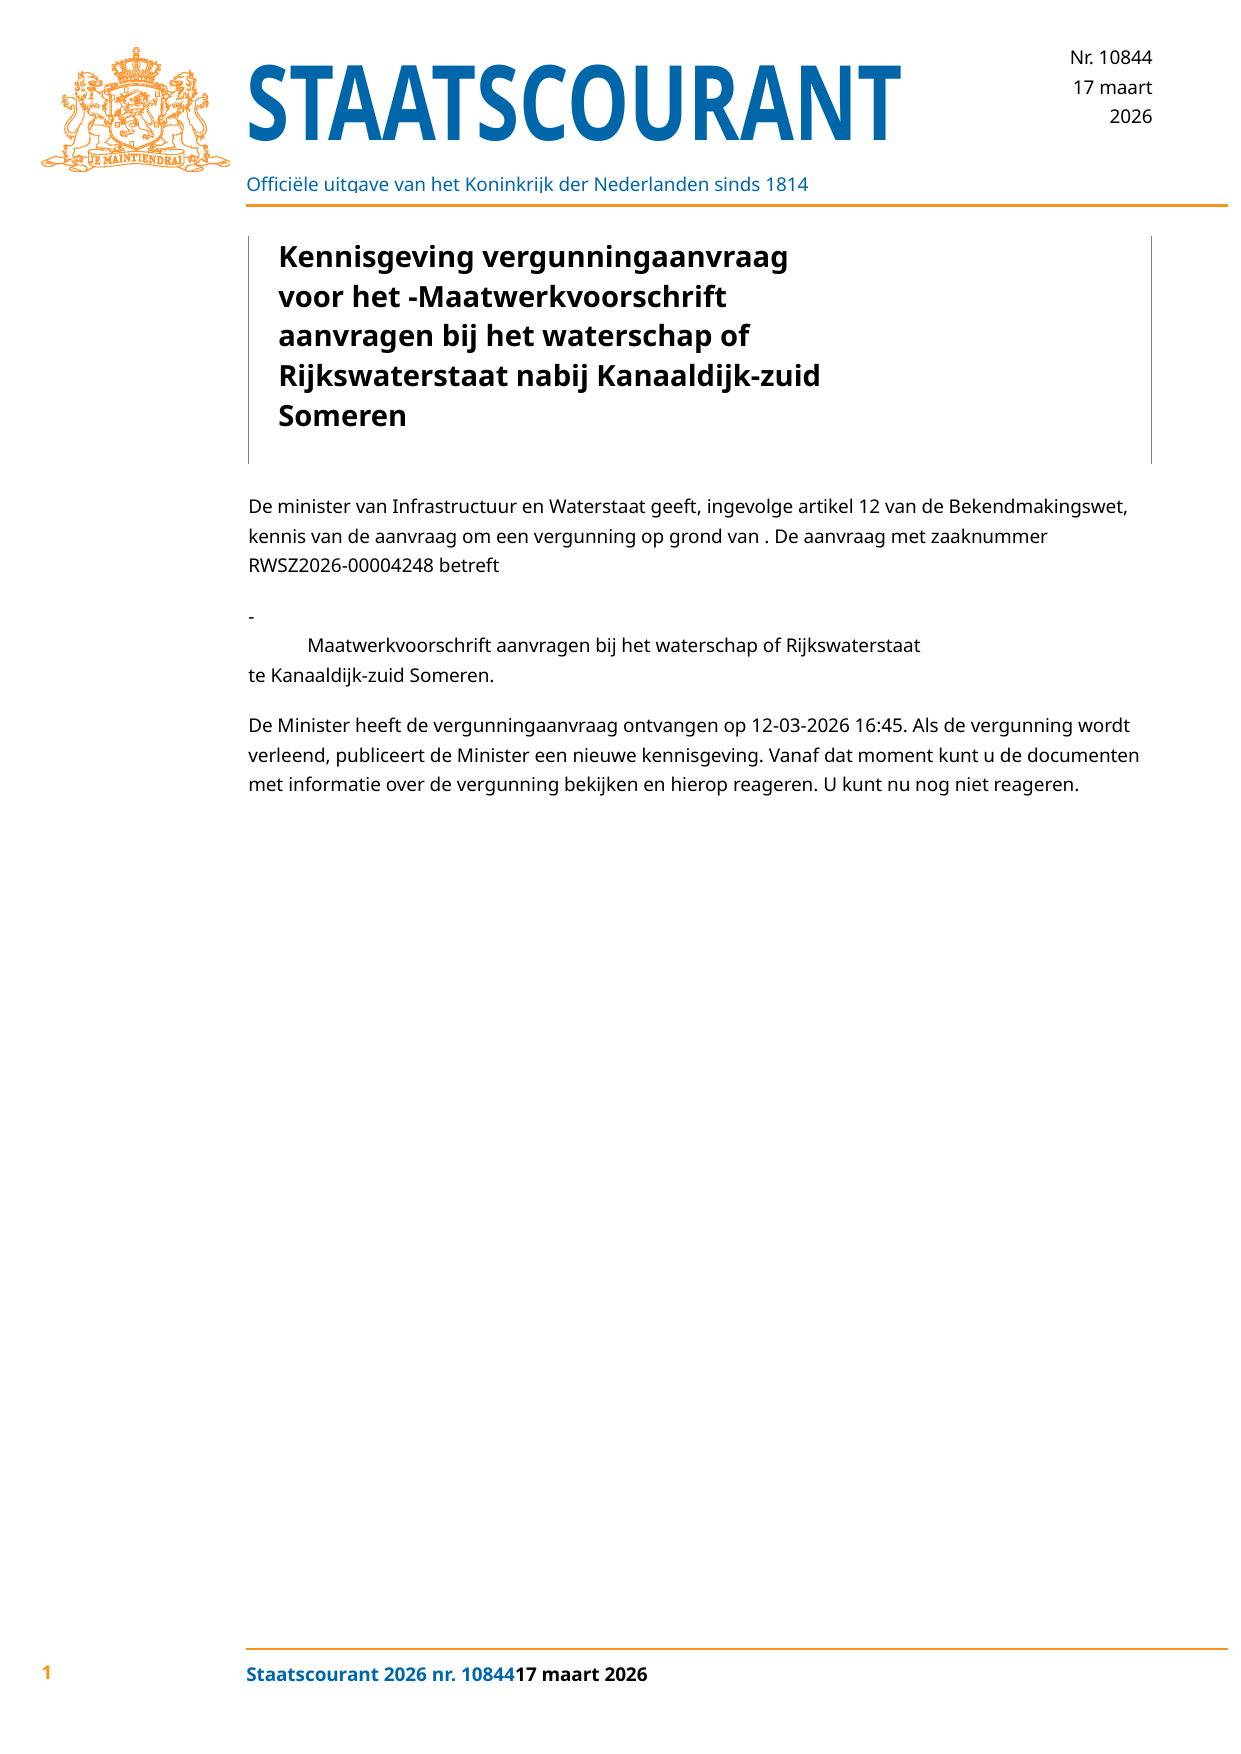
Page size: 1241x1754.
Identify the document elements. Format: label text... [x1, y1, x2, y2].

list Maatwerkvoorschrift aanvragen bij het waterschap of Rijkswaterstaat [248, 632, 1152, 658]
picture [912, 236, 1090, 414]
picture [41, 47, 231, 172]
table_header Kennisgeving vergunningaanvraag voor het -Maatwerkvoorschrift aanvragen bij het waterschap of Rijkswaterstaat nabij Kanaaldijk-zuid Someren [249, 236, 850, 464]
table_header [1090, 236, 1151, 413]
text De Minister heeft de vergunningaanvraag ontvangen op 12-03-2026 16:45. Als de vergunning wordt verleend, publiceert de Minister een nieuwe kennisgeving. Vanaf dat moment kunt u de documenten met informatie over de vergunning bekijken en hierop reageren. U kunt nu nog niet reageren. [248, 712, 1152, 797]
table_header [850, 414, 1151, 464]
table_header [850, 236, 912, 413]
text te Kanaaldijk-zuid Someren. [248, 662, 1152, 688]
text De minister van Infrastructuur en Waterstaat geeft, ingevolge artikel 12 van de Bekendmakingswet, kennis van de aanvraag om een vergunning op grond van . De aanvraag met zaaknummer RWSZ2026-00004248 betreft [248, 493, 1152, 578]
